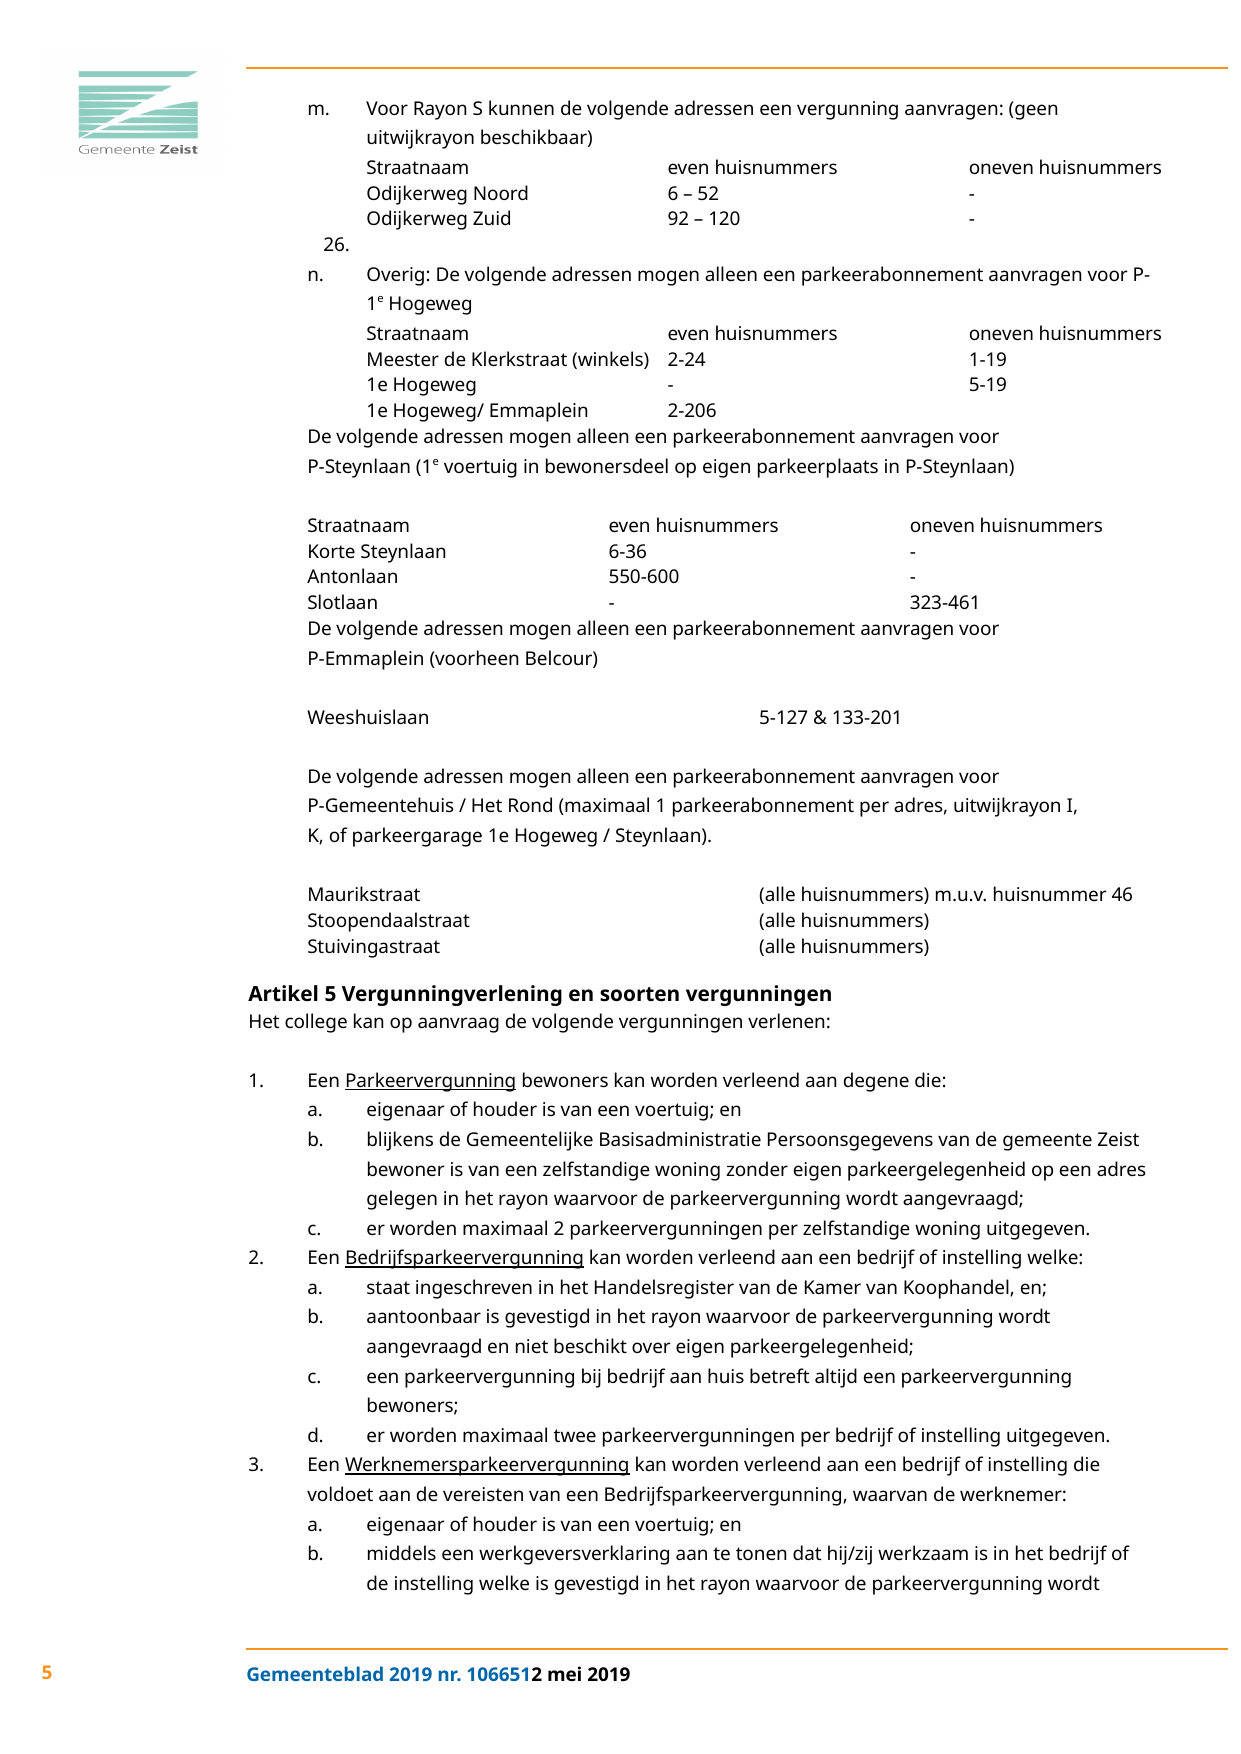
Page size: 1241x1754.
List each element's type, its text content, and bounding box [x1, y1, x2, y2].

table_cell 6 – 52 [667, 180, 968, 206]
list staat ingeschreven in het Handelsregister van de Kamer van Koophandel, en; [307, 1274, 1152, 1300]
table_cell 92 – 120 [667, 206, 968, 231]
list Een Bedrijfsparkeervergunning kan worden verleend aan een bedrijf of instelling welke: [248, 1244, 1152, 1270]
table_header Straatnaam [366, 154, 667, 180]
text Artikel 5 Vergunningverlening en soorten vergunningen [248, 979, 1152, 1008]
list blijkens de Gemeentelijke Basisadministratie Persoonsgegevens van de gemeente Zeist bewoner is van een zelfstandige woning zonder eigen parkeergelegenheid op een adres gelegen in het rayon waarvoor de parkeervergunning wordt aangevraagd; [307, 1126, 1152, 1211]
table_header oneven huisnummers [910, 512, 1211, 538]
table_cell 2-24 [667, 346, 968, 372]
table_cell 6-36 [608, 538, 909, 563]
table_cell 5-19 [969, 372, 1240, 397]
list een parkeervergunning bij bedrijf aan huis betreft altijd een parkeervergunning bewoners; [307, 1363, 1152, 1418]
list De volgende adressen mogen alleen een parkeerabonnement aanvragen voor [248, 763, 1152, 789]
table_header 5-127 & 133-201 [759, 704, 1211, 730]
list Een Parkeervergunning bewoners kan worden verleend aan degene die: [248, 1067, 1152, 1093]
table_header Straatnaam [366, 320, 667, 346]
list K, of parkeergarage 1e Hogeweg / Steynlaan). [248, 822, 1152, 848]
table_cell Odijkerweg Zuid [366, 206, 667, 231]
table_cell [969, 398, 1240, 423]
table_cell Korte Steynlaan [307, 538, 608, 563]
table_cell - [969, 206, 1240, 231]
table_header oneven huisnummers [969, 154, 1240, 180]
table_cell - [910, 538, 1211, 563]
text Het college kan op aanvraag de volgende vergunningen verlenen: [248, 1008, 1152, 1034]
list Een Werknemersparkeervergunning kan worden verleend aan een bedrijf of instelling die voldoet aan de vereisten van een Bedrijfsparkeervergunning, waarvan de werknemer: [248, 1452, 1152, 1507]
list P-Emmaplein (voorheen Belcour) [248, 645, 1152, 670]
picture [41, 47, 231, 172]
table_header even huisnummers [667, 320, 968, 346]
list eigenaar of houder is van een voertuig; en [307, 1511, 1152, 1537]
table_cell - [969, 180, 1240, 206]
table_header oneven huisnummers [969, 320, 1240, 346]
table_cell 550-600 [608, 564, 909, 589]
table_header even huisnummers [667, 154, 968, 180]
table_cell - [608, 589, 909, 615]
table_cell - [910, 564, 1211, 589]
list De volgende adressen mogen alleen een parkeerabonnement aanvragen voor [248, 423, 1152, 449]
list middels een werkgeversverklaring aan te tonen dat hij/zij werkzaam is in het bedrijf of de instelling welke is gevestigd in het rayon waarvoor de parkeervergunning wordt [307, 1540, 1152, 1596]
list P-Steynlaan (1e voertuig in bewonersdeel op eigen parkeerplaats in P-Steynlaan) [248, 453, 1152, 478]
table_cell 1e Hogeweg [366, 372, 667, 397]
list P-Gemeentehuis / Het Rond (maximaal 1 parkeerabonnement per adres, uitwijkrayon I, [248, 792, 1152, 818]
table_cell (alle huisnummers) [759, 933, 1211, 958]
list er worden maximaal 2 parkeervergunningen per zelfstandige woning uitgegeven. [307, 1215, 1152, 1241]
table_cell Stoopendaalstraat [307, 907, 759, 933]
table_header Straatnaam [307, 512, 608, 538]
table_cell 1e Hogeweg/ Emmaplein [366, 398, 667, 423]
table_header Weeshuislaan [307, 704, 759, 730]
table_cell Antonlaan [307, 564, 608, 589]
table_header (alle huisnummers) m.u.v. huisnummer 46 [759, 881, 1211, 907]
table_cell - [667, 372, 968, 397]
table_header even huisnummers [608, 512, 909, 538]
list De volgende adressen mogen alleen een parkeerabonnement aanvragen voor [248, 615, 1152, 641]
table_cell Odijkerweg Noord [366, 180, 667, 206]
list Voor Rayon S kunnen de volgende adressen een vergunning aanvragen: (geen uitwijkrayon beschikbaar) [307, 95, 1152, 150]
table_header Maurikstraat [307, 881, 759, 907]
table_cell 1-19 [969, 346, 1240, 372]
list er worden maximaal twee parkeervergunningen per bedrijf of instelling uitgegeven. [307, 1422, 1152, 1448]
table_cell Slotlaan [307, 589, 608, 615]
table_cell Meester de Klerkstraat (winkels) [366, 346, 667, 372]
list aantoonbaar is gevestigd in het rayon waarvoor de parkeervergunning wordt aangevraagd en niet beschikt over eigen parkeergelegenheid; [307, 1304, 1152, 1359]
list eigenaar of houder is van een voertuig; en [307, 1097, 1152, 1122]
table_cell Stuivingastraat [307, 933, 759, 958]
list Overig: De volgende adressen mogen alleen een parkeerabonnement aanvragen voor P-1e Hogeweg [307, 261, 1152, 316]
table_cell 323-461 [910, 589, 1211, 615]
table_cell (alle huisnummers) [759, 907, 1211, 933]
table_cell 2-206 [667, 398, 968, 423]
